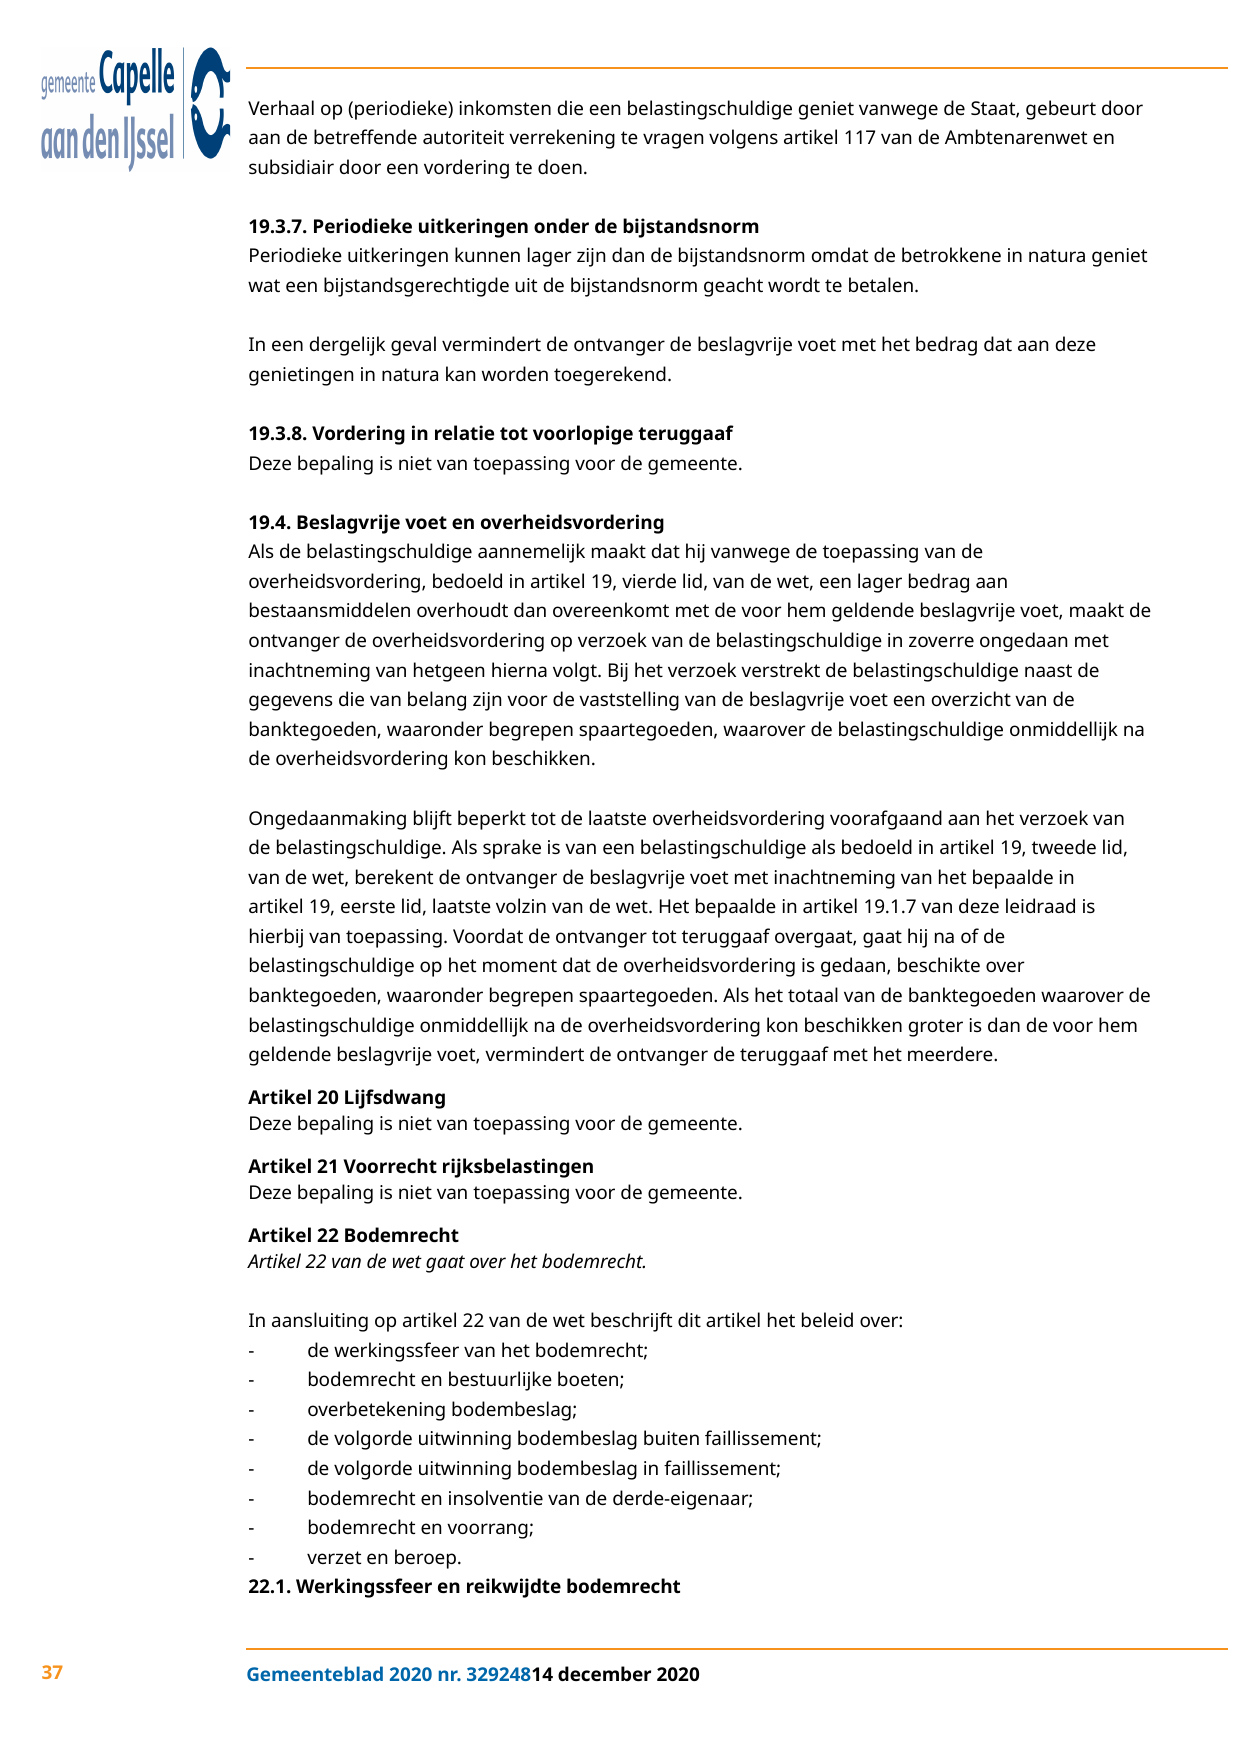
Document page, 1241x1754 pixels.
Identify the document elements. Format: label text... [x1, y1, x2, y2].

text 19.4. Beslagvrije voet en overheidsvordering [248, 509, 1152, 535]
text 22.1. Werkingssfeer en reikwijdte bodemrecht [248, 1573, 1152, 1599]
text Artikel 21 Voorrecht rijksbelastingen [248, 1153, 1152, 1179]
text 19.3.7. Periodieke uitkeringen onder de bijstandsnorm [248, 213, 1152, 239]
text Periodieke uitkeringen kunnen lager zijn dan de bijstandsnorm omdat de betrokkene in natura geniet wat een bijstandsgerechtigde uit de bijstandsnorm geacht wordt te betalen. [248, 243, 1152, 298]
text Ongedaanmaking blijft beperkt tot de laatste overheidsvordering voorafgaand aan het verzoek van de belastingschuldige. Als sprake is van een belastingschuldige als bedoeld in artikel 19, tweede lid, van de wet, berekent de ontvanger de beslagvrije voet met inachtneming van het bepaalde in artikel 19, eerste lid, laatste volzin van de wet. Het bepaalde in artikel 19.1.7 van deze leidraad is hierbij van toepassing. Voordat de ontvanger tot teruggaaf overgaat, gaat hij na of de belastingschuldige op het moment dat de overheidsvordering is gedaan, beschikte over banktegoeden, waaronder begrepen spaartegoeden. Als het totaal van de banktegoeden waarover de belastingschuldige onmiddellijk na de overheidsvordering kon beschikken groter is dan de voor hem geldende beslagvrije voet, vermindert de ontvanger de teruggaaf met het meerdere. [248, 805, 1152, 1067]
list de werkingssfeer van het bodemrecht; [248, 1337, 1152, 1362]
text Deze bepaling is niet van toepassing voor de gemeente. [248, 450, 1152, 476]
text Artikel 22 van de wet gaat over het bodemrecht. [248, 1248, 1152, 1274]
text Artikel 20 Lijfsdwang [248, 1084, 1152, 1110]
list de volgorde uitwinning bodembeslag buiten faillissement; [248, 1426, 1152, 1451]
text Deze bepaling is niet van toepassing voor de gemeente. [248, 1179, 1152, 1205]
picture [41, 47, 231, 172]
list de volgorde uitwinning bodembeslag in faillissement; [248, 1455, 1152, 1481]
list verzet en beroep. [248, 1544, 1152, 1569]
text Verhaal op (periodieke) inkomsten die een belastingschuldige geniet vanwege de Staat, gebeurt door aan de betreffende autoriteit verrekening te vragen volgens artikel 117 van de Ambtenarenwet en subsidiair door een vordering te doen. [248, 95, 1152, 180]
text In een dergelijk geval vermindert de ontvanger de beslagvrije voet met het bedrag dat aan deze genietingen in natura kan worden toegerekend. [248, 331, 1152, 387]
text Artikel 22 Bodemrecht [248, 1222, 1152, 1248]
list overbetekening bodembeslag; [248, 1396, 1152, 1422]
list bodemrecht en voorrang; [248, 1514, 1152, 1540]
list bodemrecht en insolventie van de derde-eigenaar; [248, 1485, 1152, 1510]
text 19.3.8. Vordering in relatie tot voorlopige teruggaaf [248, 420, 1152, 446]
text Deze bepaling is niet van toepassing voor de gemeente. [248, 1110, 1152, 1136]
text In aansluiting op artikel 22 van de wet beschrijft dit artikel het beleid over: [248, 1307, 1152, 1333]
text Als de belastingschuldige aannemelijk maakt dat hij vanwege de toepassing van de overheidsvordering, bedoeld in artikel 19, vierde lid, van de wet, een lager bedrag aan bestaansmiddelen overhoudt dan overeenkomt met de voor hem geldende beslagvrije voet, maakt de ontvanger de overheidsvordering op verzoek van de belastingschuldige in zoverre ongedaan met inachtneming van hetgeen hierna volgt. Bij het verzoek verstrekt de belastingschuldige naast de gegevens die van belang zijn voor de vaststelling van de beslagvrije voet een overzicht van de banktegoeden, waaronder begrepen spaartegoeden, waarover de belastingschuldige onmiddellijk na de overheidsvordering kon beschikken. [248, 538, 1152, 771]
list bodemrecht en bestuurlijke boeten; [248, 1366, 1152, 1392]
